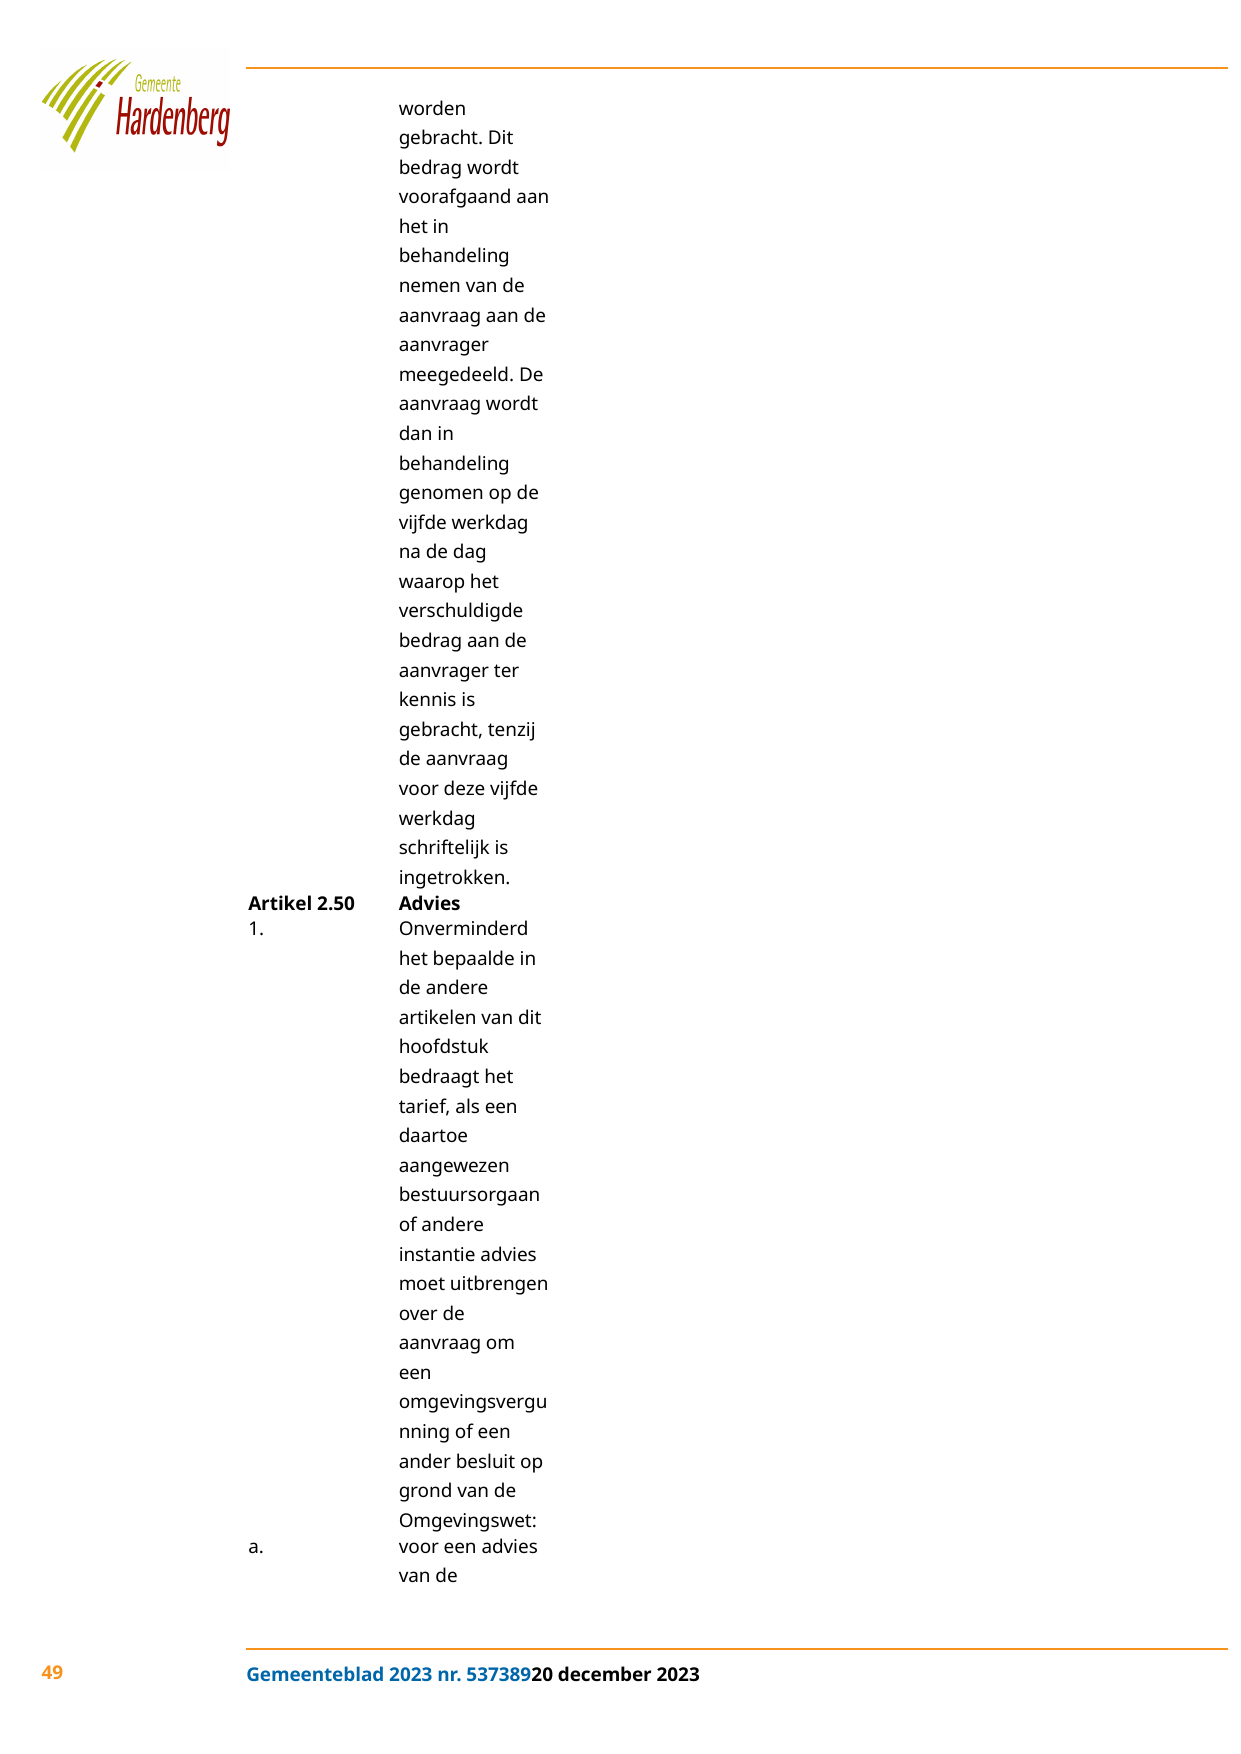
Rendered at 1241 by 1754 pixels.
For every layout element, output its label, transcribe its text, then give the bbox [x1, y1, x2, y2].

table_cell [549, 890, 700, 915]
table_cell 1. [248, 915, 398, 1533]
table_cell [549, 1533, 700, 1588]
picture [41, 47, 231, 172]
table_cell a. [248, 1533, 398, 1588]
table_cell worden gebracht. Dit bedrag wordt voorafgaand aan het in behandeling nemen van de aanvraag aan de aanvrager meegedeeld. De aanvraag wordt dan in behandeling genomen op de vijfde werkdag na de dag waarop het verschuldigde bedrag aan de aanvrager ter kennis is gebracht, tenzij de aanvraag voor deze vijfde werkdag schriftelijk is ingetrokken. [399, 95, 549, 890]
table_cell Artikel 2.50 [248, 890, 398, 915]
table_cell [549, 95, 700, 890]
table_cell voor een advies van de [399, 1533, 549, 1588]
table_cell [549, 915, 700, 1533]
table_cell Onverminderd het bepaalde in de andere artikelen van dit hoofdstuk bedraagt het tarief, als een daartoe aangewezen bestuursorgaan of andere instantie advies moet uitbrengen over de aanvraag om een omgevingsvergunning of een ander besluit op grond van de Omgevingswet: [399, 915, 549, 1533]
table_cell Advies [399, 890, 549, 915]
table_cell [248, 95, 398, 890]
